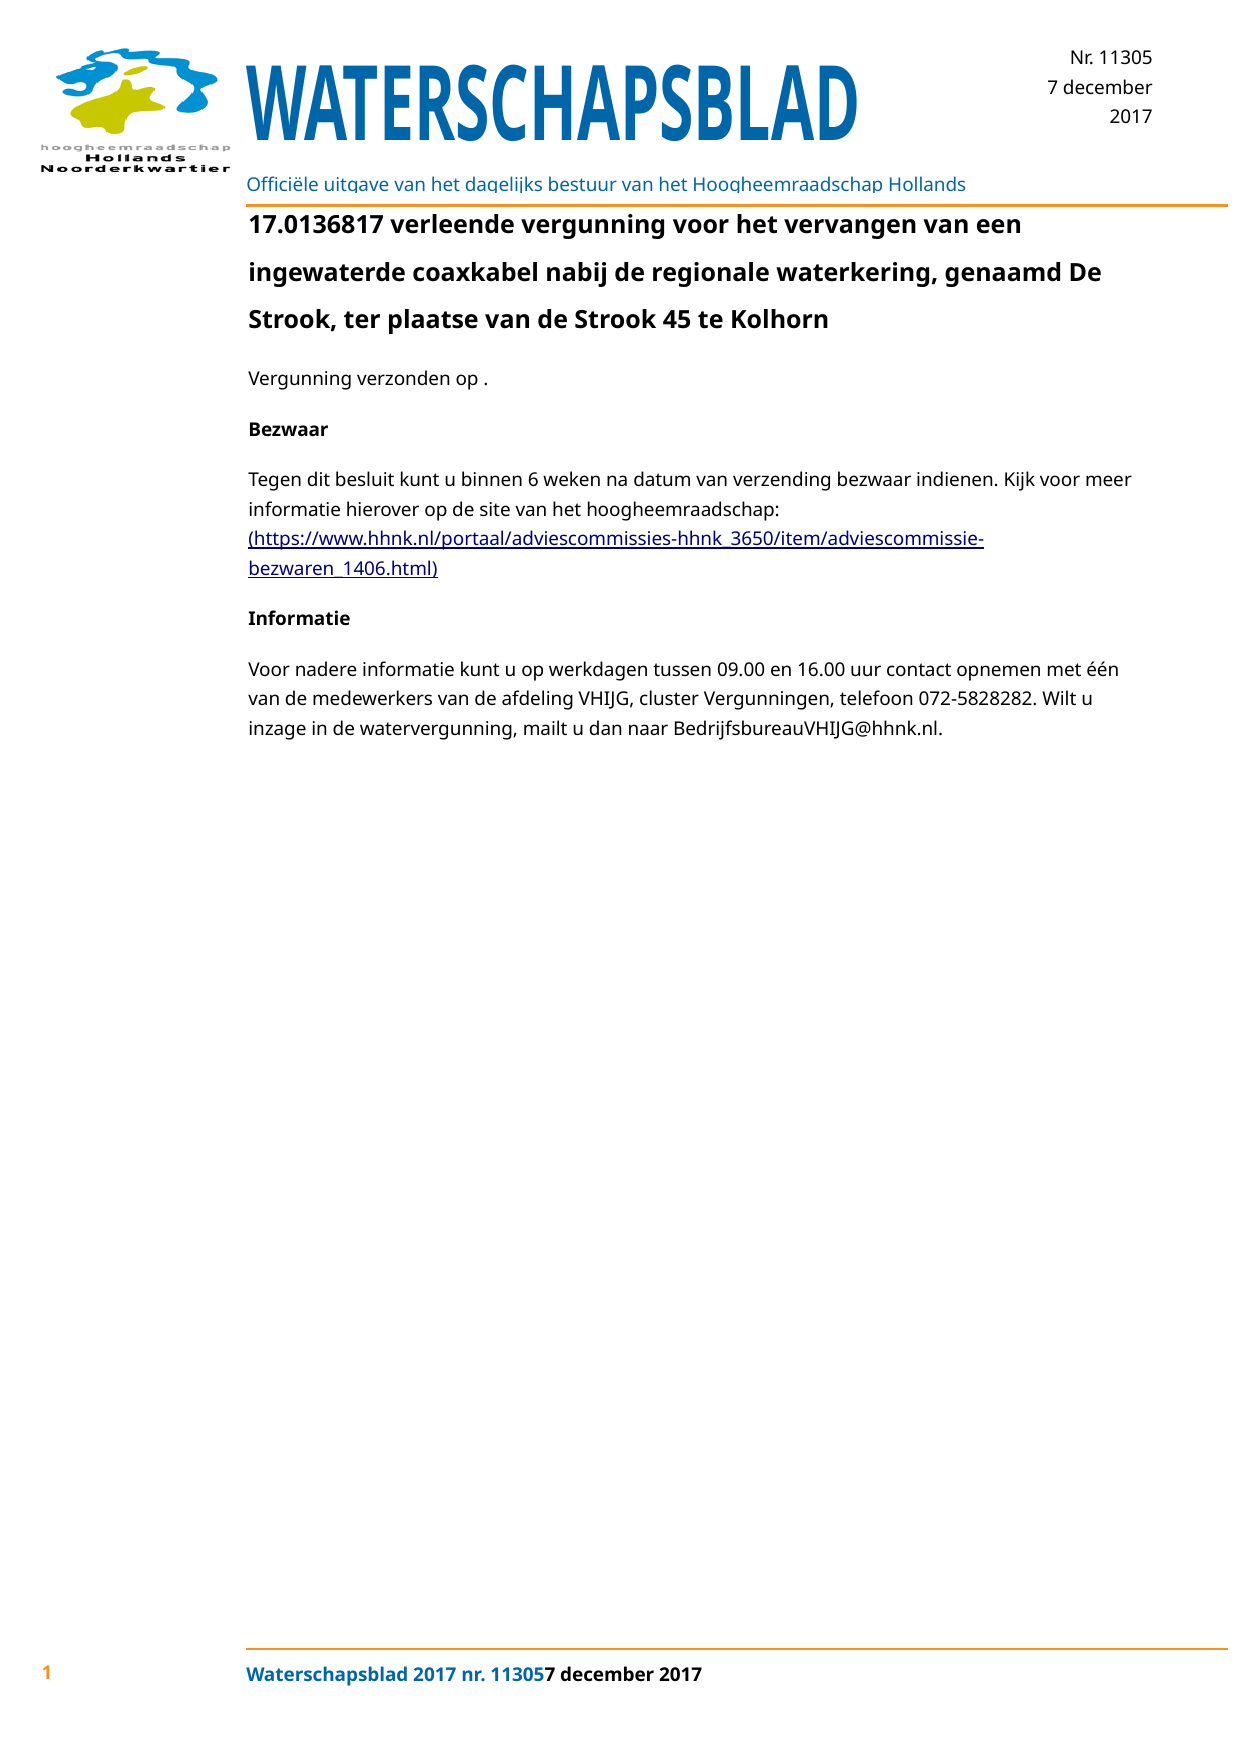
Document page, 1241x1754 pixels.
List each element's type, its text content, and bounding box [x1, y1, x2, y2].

text Vergunning verzonden op . [248, 366, 1152, 391]
text Voor nadere informatie kunt u op werkdagen tussen 09.00 en 16.00 uur contact opnemen met één van de medewerkers van de afdeling VHIJG, cluster Vergunningen, telefoon 072-5828282. Wilt u inzage in de watervergunning, mailt u dan naar BedrijfsbureauVHIJG@hhnk.nl. [248, 656, 1152, 741]
text Tegen dit besluit kunt u binnen 6 weken na datum van verzending bezwaar indienen. Kijk voor meer informatie hierover op de site van het hoogheemraadschap: (https://www.hhnk.nl/portaal/adviescommissies-hhnk_3650/item/adviescommissie-bezwaren_1406.html) [248, 466, 1152, 581]
text Informatie [248, 606, 1152, 631]
text 17.0136817 verleende vergunning voor het vervangen van een ingewaterde coaxkabel nabij de regionale waterkering, genaamd De Strook, ter plaatse van de Strook 45 te Kolhorn [248, 207, 1152, 336]
text Bezwaar [248, 416, 1152, 442]
picture [41, 47, 231, 172]
